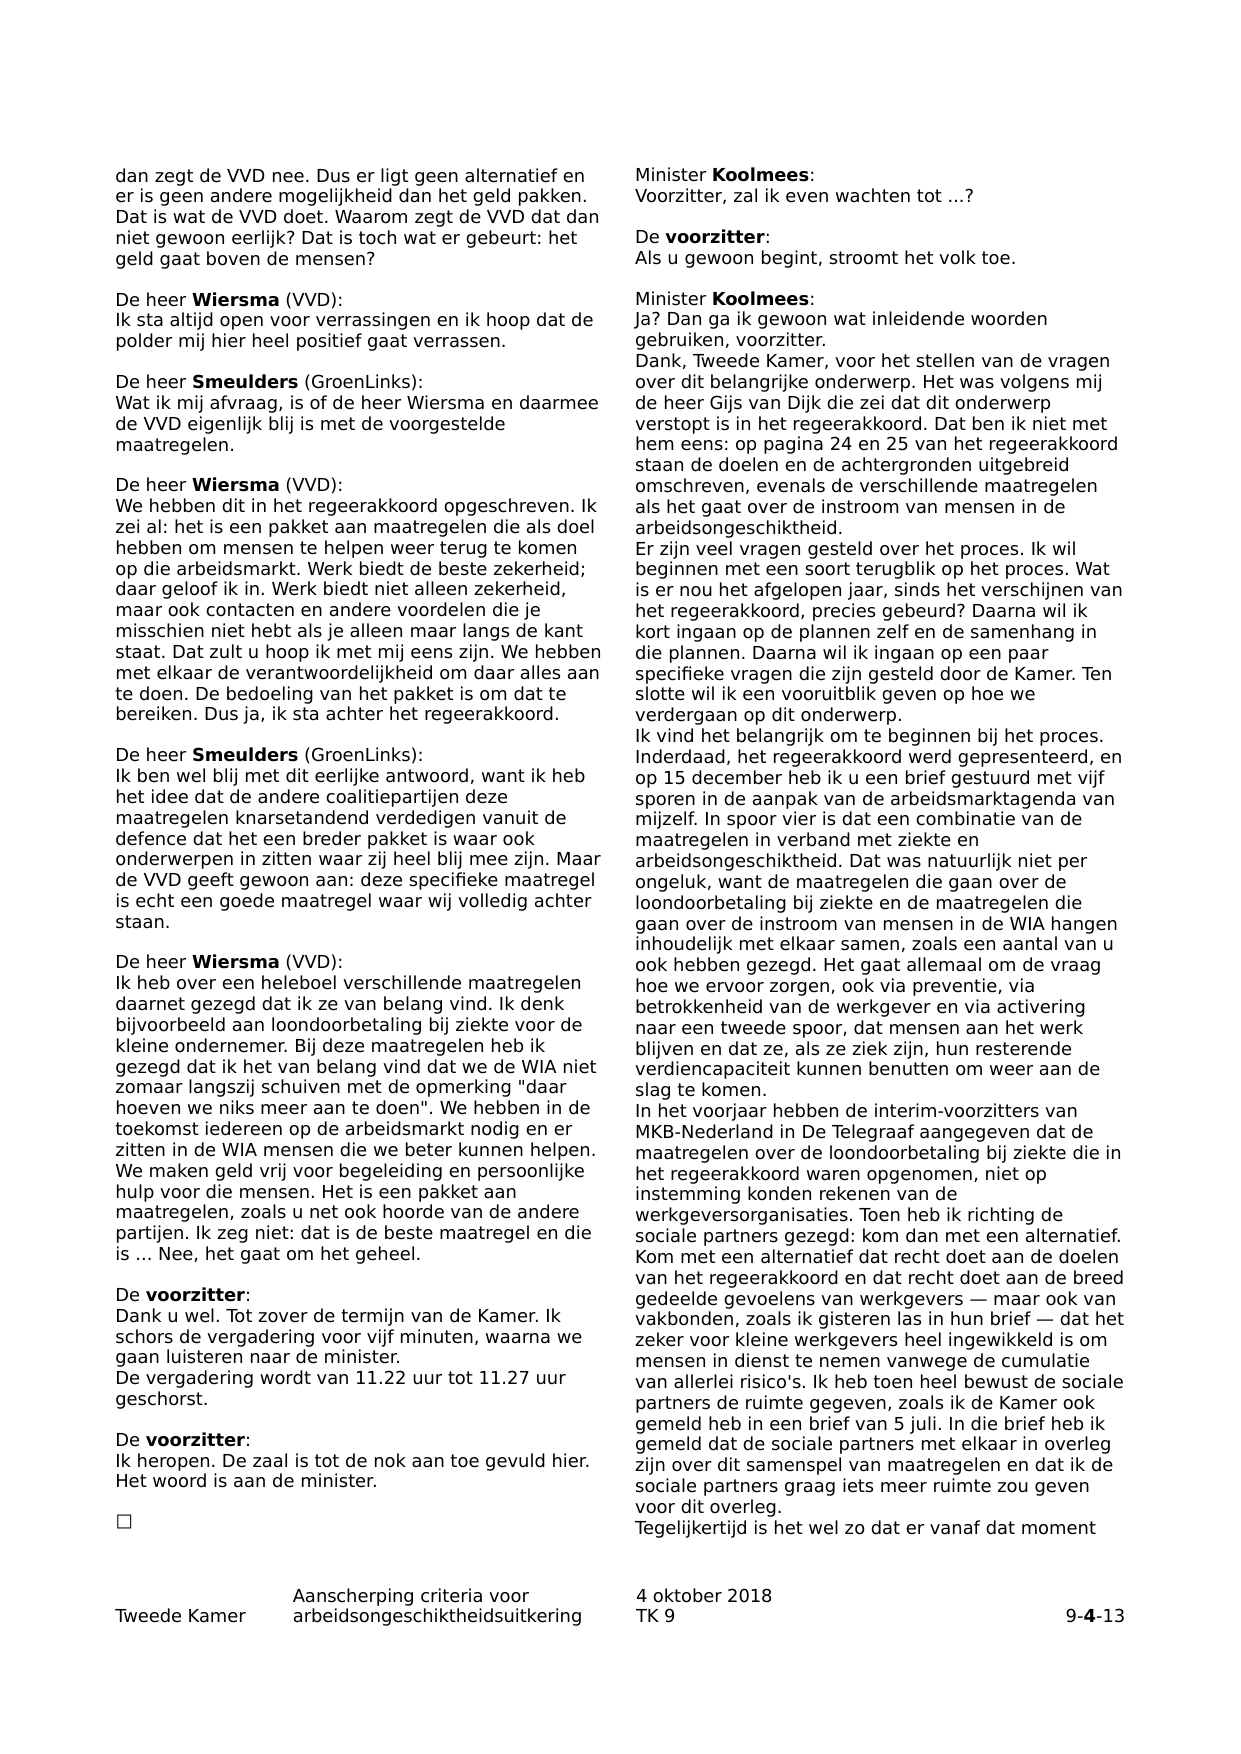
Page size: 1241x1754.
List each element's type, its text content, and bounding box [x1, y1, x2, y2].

text Ik sta altijd open voor verrassingen en ik hoop dat de polder mij hier heel positief gaat verrassen. [115, 310, 605, 352]
text In het voorjaar hebben de interim-voorzitters van MKB-Nederland in De Telegraaf aangegeven dat de maatregelen over de loondoorbetaling bij ziekte die in het regeerakkoord waren opgenomen, niet op instemming konden rekenen van de werkgeversorganisaties. Toen heb ik richting de sociale partners gezegd: kom dan met een alternatief. Kom met een alternatief dat recht doet aan de doelen van het regeerakkoord en dat recht doet aan de breed gedeelde gevoelens van werkgevers — maar ook van vakbonden, zoals ik gisteren las in hun brief — dat het zeker voor kleine werkgevers heel ingewikkeld is om mensen in dienst te nemen vanwege de cumulatie van allerlei risico's. Ik heb toen heel bewust de sociale partners de ruimte gegeven, zoals ik de Kamer ook gemeld heb in een brief van 5 juli. In die brief heb ik gemeld dat de sociale partners met elkaar in overleg zijn over dit samenspel van maatregelen en dat ik de sociale partners graag iets meer ruimte zou geven voor dit overleg. [635, 1101, 1125, 1517]
text Tegelijkertijd is het wel zo dat er vanaf dat moment [635, 1517, 1125, 1538]
text De heer Smeulders (GroenLinks): [115, 372, 605, 393]
text Wat ik mij afvraag, is of de heer Wiersma en daarmee de VVD eigenlijk blij is met de voorgestelde maatregelen. [115, 393, 605, 455]
text dan zegt de VVD nee. Dus er ligt geen alternatief en er is geen andere mogelijkheid dan het geld pakken. Dat is wat de VVD doet. Waarom zegt de VVD dat dan niet gewoon eerlijk? Dat is toch wat er gebeurt: het geld gaat boven de mensen? [115, 165, 605, 269]
text De heer Wiersma (VVD): [115, 475, 605, 496]
text Er zijn veel vragen gesteld over het proces. Ik wil beginnen met een soort terugblik op het proces. Wat is er nou het afgelopen jaar, sinds het verschijnen van het regeerakkoord, precies gebeurd? Daarna wil ik kort ingaan op de plannen zelf en de samenhang in die plannen. Daarna wil ik ingaan op een paar specifieke vragen die zijn gesteld door de Kamer. Ten slotte wil ik een vooruitblik geven op hoe we verdergaan op dit onderwerp. [635, 538, 1125, 726]
text Voorzitter, zal ik even wachten tot ...? [635, 186, 1125, 207]
text Dank u wel. Tot zover de termijn van de Kamer. Ik schors de vergadering voor vijf minuten, waarna we gaan luisteren naar de minister. [115, 1306, 605, 1368]
text De voorzitter: [115, 1285, 605, 1306]
text Ik ben wel blij met dit eerlijke antwoord, want ik heb het idee dat de andere coalitiepartijen deze maatregelen knarsetandend verdedigen vanuit de defence dat het een breder pakket is waar ook onderwerpen in zitten waar zij heel blij mee zijn. Maar de VVD geeft gewoon aan: deze specifieke maatregel is echt een goede maatregel waar wij volledig achter staan. [115, 766, 605, 932]
text De voorzitter: [635, 227, 1125, 248]
text De voorzitter: [115, 1430, 605, 1450]
text De heer Wiersma (VVD): [115, 289, 605, 310]
text Ja? Dan ga ik gewoon wat inleidende woorden gebruiken, voorzitter. [635, 309, 1125, 351]
text De heer Wiersma (VVD): [115, 952, 605, 973]
text De heer Smeulders (GroenLinks): [115, 745, 605, 766]
text We hebben dit in het regeerakkoord opgeschreven. Ik zei al: het is een pakket aan maatregelen die als doel hebben om mensen te helpen weer terug te komen op die arbeidsmarkt. Werk biedt de beste zekerheid; daar geloof ik in. Werk biedt niet alleen zekerheid, maar ook contacten en andere voordelen die je misschien niet hebt als je alleen maar langs de kant staat. Dat zult u hoop ik met mij eens zijn. We hebben met elkaar de verantwoordelijkheid om daar alles aan te doen. De bedoeling van het pakket is om dat te bereiken. Dus ja, ik sta achter het regeerakkoord. [115, 496, 605, 725]
text ⬜ [115, 1512, 605, 1533]
text Minister Koolmees: [635, 165, 1125, 186]
text Ik heropen. De zaal is tot de nok aan toe gevuld hier. Het woord is aan de minister. [115, 1450, 605, 1492]
text Ik vind het belangrijk om te beginnen bij het proces. Inderdaad, het regeerakkoord werd gepresenteerd, en op 15 december heb ik u een brief gestuurd met vijf sporen in de aanpak van de arbeidsmarktagenda van mijzelf. In spoor vier is dat een combinatie van de maatregelen in verband met ziekte en arbeidsongeschiktheid. Dat was natuurlijk niet per ongeluk, want de maatregelen die gaan over de loondoorbetaling bij ziekte en de maatregelen die gaan over de instroom van mensen in de WIA hangen inhoudelijk met elkaar samen, zoals een aantal van u ook hebben gezegd. Het gaat allemaal om de vraag hoe we ervoor zorgen, ook via preventie, via betrokkenheid van de werkgever en via activering naar een tweede spoor, dat mensen aan het werk blijven en dat ze, als ze ziek zijn, hun resterende verdiencapaciteit kunnen benutten om weer aan de slag te komen. [635, 726, 1125, 1101]
text Als u gewoon begint, stroomt het volk toe. [635, 248, 1125, 268]
text Minister Koolmees: [635, 288, 1125, 309]
text Dank, Tweede Kamer, voor het stellen van de vragen over dit belangrijke onderwerp. Het was volgens mij de heer Gijs van Dijk die zei dat dit onderwerp verstopt is in het regeerakkoord. Dat ben ik niet met hem eens: op pagina 24 en 25 van het regeerakkoord staan de doelen en de achtergronden uitgebreid omschreven, evenals de verschillende maatregelen als het gaat over de instroom van mensen in de arbeidsongeschiktheid. [635, 351, 1125, 538]
text Ik heb over een heleboel verschillende maatregelen daarnet gezegd dat ik ze van belang vind. Ik denk bijvoorbeeld aan loondoorbetaling bij ziekte voor de kleine ondernemer. Bij deze maatregelen heb ik gezegd dat ik het van belang vind dat we de WIA niet zomaar langszij schuiven met de opmerking "daar hoeven we niks meer aan te doen". We hebben in de toekomst iedereen op de arbeidsmarkt nodig en er zitten in de WIA mensen die we beter kunnen helpen. We maken geld vrij voor begeleiding en persoonlijke hulp voor die mensen. Het is een pakket aan maatregelen, zoals u net ook hoorde van de andere partijen. Ik zeg niet: dat is de beste maatregel en die is ... Nee, het gaat om het geheel. [115, 973, 605, 1265]
text De vergadering wordt van 11.22 uur tot 11.27 uur geschorst. [115, 1368, 605, 1410]
